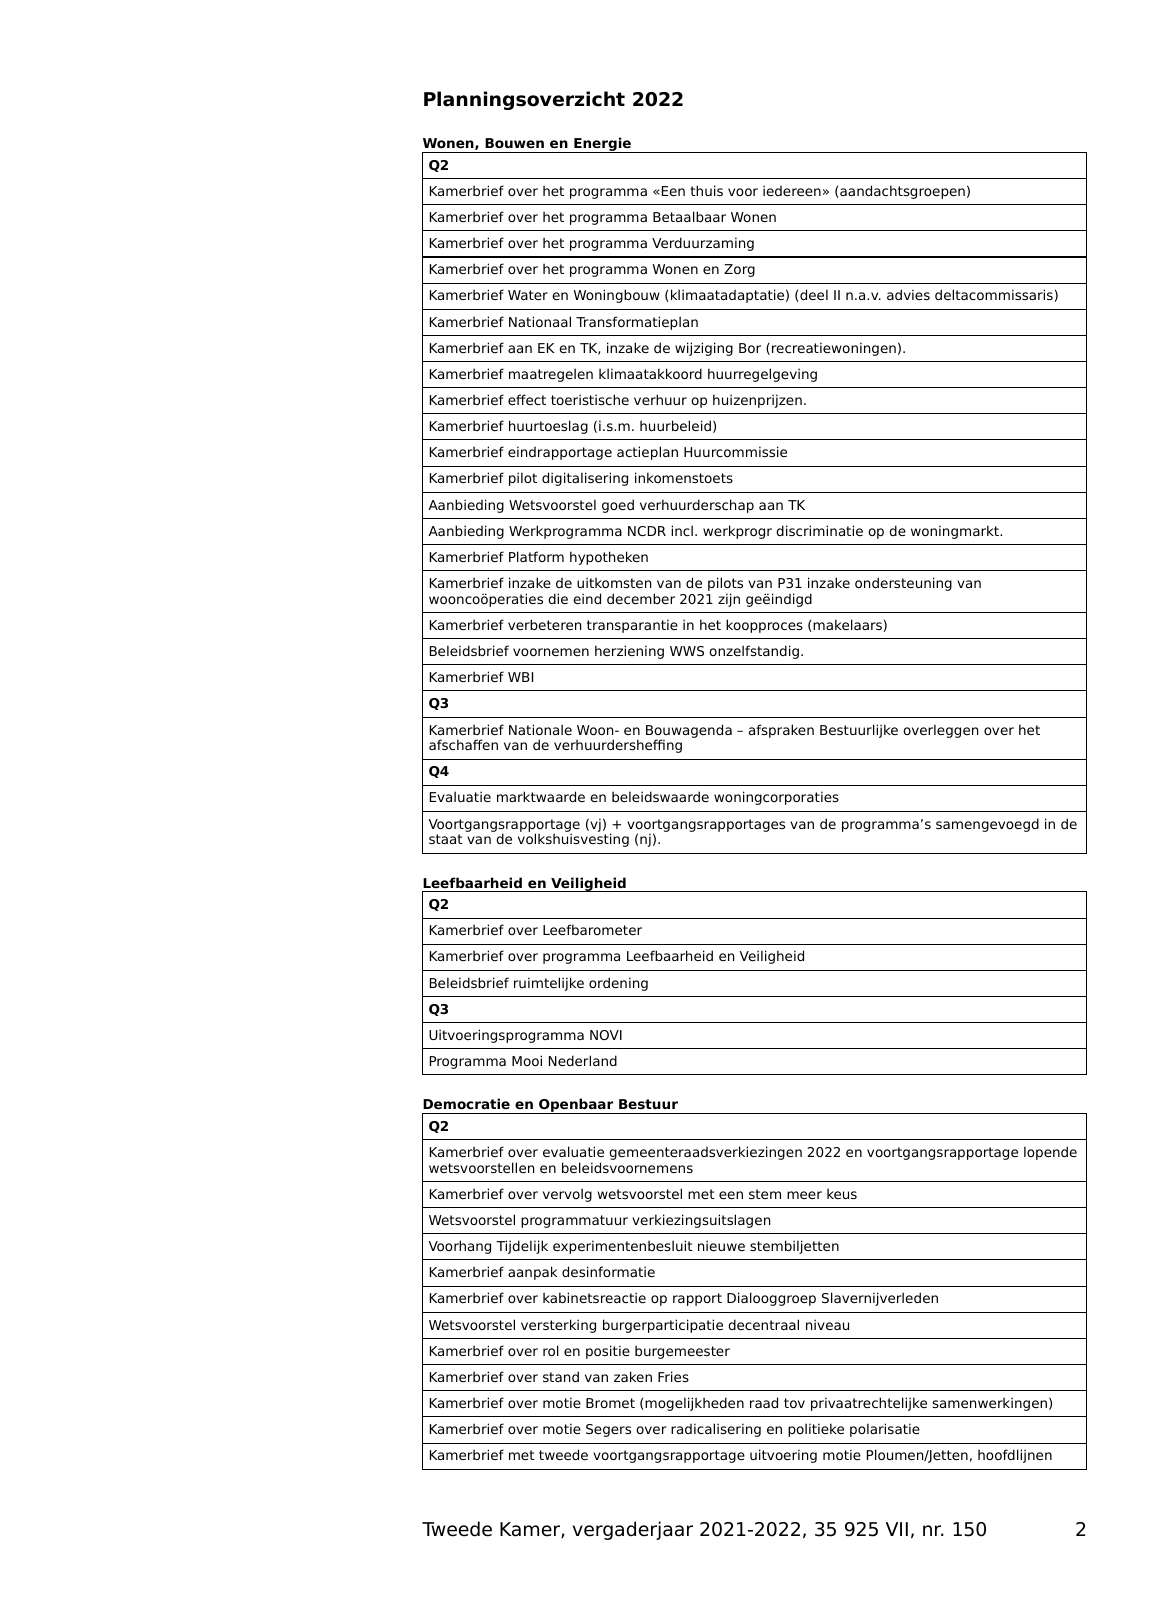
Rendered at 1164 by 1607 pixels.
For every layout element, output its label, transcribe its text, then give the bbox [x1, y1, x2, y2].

table_cell Kamerbrief over Leefbarometer [423, 919, 1086, 943]
table_cell Kamerbrief Nationale Woon- en Bouwagenda – afspraken Bestuurlijke overleggen over het afschaffen van de verhuurdersheffing [423, 718, 1086, 758]
table_cell Kamerbrief aan EK en TK, inzake de wijziging Bor (recreatiewoningen). [423, 336, 1086, 361]
table_cell Kamerbrief over motie Bromet (mogelijkheden raad tov privaatrechtelijke samenwerkingen) [423, 1391, 1086, 1416]
table_cell Beleidsbrief voornemen herziening WWS onzelfstandig. [423, 639, 1086, 664]
table_cell Kamerbrief Nationaal Transformatieplan [423, 310, 1086, 335]
table_cell Aanbieding Wetsvoorstel goed verhuurderschap aan TK [423, 493, 1086, 518]
table_cell Kamerbrief over het programma «Een thuis voor iedereen» (aandachtsgroepen) [423, 179, 1086, 204]
table_cell Kamerbrief inzake de uitkomsten van de pilots van P31 inzake ondersteuning van wooncoöperaties die eind december 2021 zijn geëindigd [423, 571, 1086, 612]
table_cell Wetsvoorstel versterking burgerparticipatie decentraal niveau [423, 1313, 1086, 1338]
table_cell Kamerbrief pilot digitalisering inkomenstoets [423, 467, 1086, 492]
table_cell Q2 [423, 892, 1086, 917]
table_cell Kamerbrief over het programma Betaalbaar Wonen [423, 205, 1086, 230]
table_cell Evaluatie marktwaarde en beleidswaarde woningcorporaties [423, 786, 1086, 811]
table_cell Voorhang Tijdelijk experimentenbesluit nieuwe stembiljetten [423, 1234, 1086, 1259]
table_cell Q3 [423, 997, 1086, 1022]
table_cell Kamerbrief aanpak desinformatie [423, 1260, 1086, 1286]
table_header Leefbaarheid en Veiligheid [422, 876, 1087, 891]
table_cell Kamerbrief over motie Segers over radicalisering en politieke polarisatie [423, 1417, 1086, 1442]
table_cell Aanbieding Werkprogramma NCDR incl. werkprogr discriminatie op de woningmarkt. [423, 519, 1086, 544]
table_cell Kamerbrief over het programma Wonen en Zorg [423, 258, 1086, 282]
table_cell Uitvoeringsprogramma NOVI [423, 1023, 1086, 1048]
subtitle Planningsoverzicht 2022 [422, 89, 1087, 111]
table_cell Programma Mooi Nederland [423, 1049, 1086, 1074]
table_cell Beleidsbrief ruimtelijke ordening [423, 971, 1086, 996]
table_cell Kamerbrief over stand van zaken Fries [423, 1365, 1086, 1390]
table_cell Kamerbrief maatregelen klimaatakkoord huurregelgeving [423, 362, 1086, 387]
table_cell Kamerbrief over rol en positie burgemeester [423, 1339, 1086, 1364]
table_cell Kamerbrief Platform hypotheken [423, 545, 1086, 570]
table_cell Q2 [423, 1114, 1086, 1139]
table_cell Kamerbrief WBI [423, 665, 1086, 690]
table_cell Q3 [423, 691, 1086, 717]
table_cell Kamerbrief over het programma Verduurzaming [423, 231, 1086, 256]
table_cell Kamerbrief over evaluatie gemeenteraadsverkiezingen 2022 en voortgangsrapportage lopende wetsvoorstellen en beleidsvoornemens [423, 1140, 1086, 1181]
table_cell Kamerbrief eindrapportage actieplan Huurcommissie [423, 440, 1086, 466]
table_cell Voortgangsrapportage (vj) + voortgangsrapportages van de programma’s samengevoegd in de staat van de volkshuisvesting (nj). [423, 812, 1086, 853]
table_cell Kamerbrief over vervolg wetsvoorstel met een stem meer keus [423, 1182, 1086, 1207]
table_cell Kamerbrief verbeteren transparantie in het koopproces (makelaars) [423, 613, 1086, 638]
table_cell Kamerbrief over kabinetsreactie op rapport Dialooggroep Slavernijverleden [423, 1287, 1086, 1312]
table_cell Kamerbrief effect toeristische verhuur op huizenprijzen. [423, 388, 1086, 413]
table_cell Kamerbrief huurtoeslag (i.s.m. huurbeleid) [423, 414, 1086, 439]
table_cell Wetsvoorstel programmatuur verkiezingsuitslagen [423, 1208, 1086, 1233]
table_cell Q4 [423, 760, 1086, 784]
table_cell Kamerbrief met tweede voortgangsrapportage uitvoering motie Ploumen/Jetten, hoofdlijnen [423, 1444, 1086, 1468]
table_header Wonen, Bouwen en Energie [422, 136, 1087, 152]
table_cell Kamerbrief Water en Woningbouw (klimaatadaptatie) (deel II n.a.v. advies deltacommissaris) [423, 284, 1086, 309]
table_cell Kamerbrief over programma Leefbaarheid en Veiligheid [423, 945, 1086, 970]
table_header Democratie en Openbaar Bestuur [422, 1097, 1087, 1113]
table_cell Q2 [423, 153, 1086, 178]
